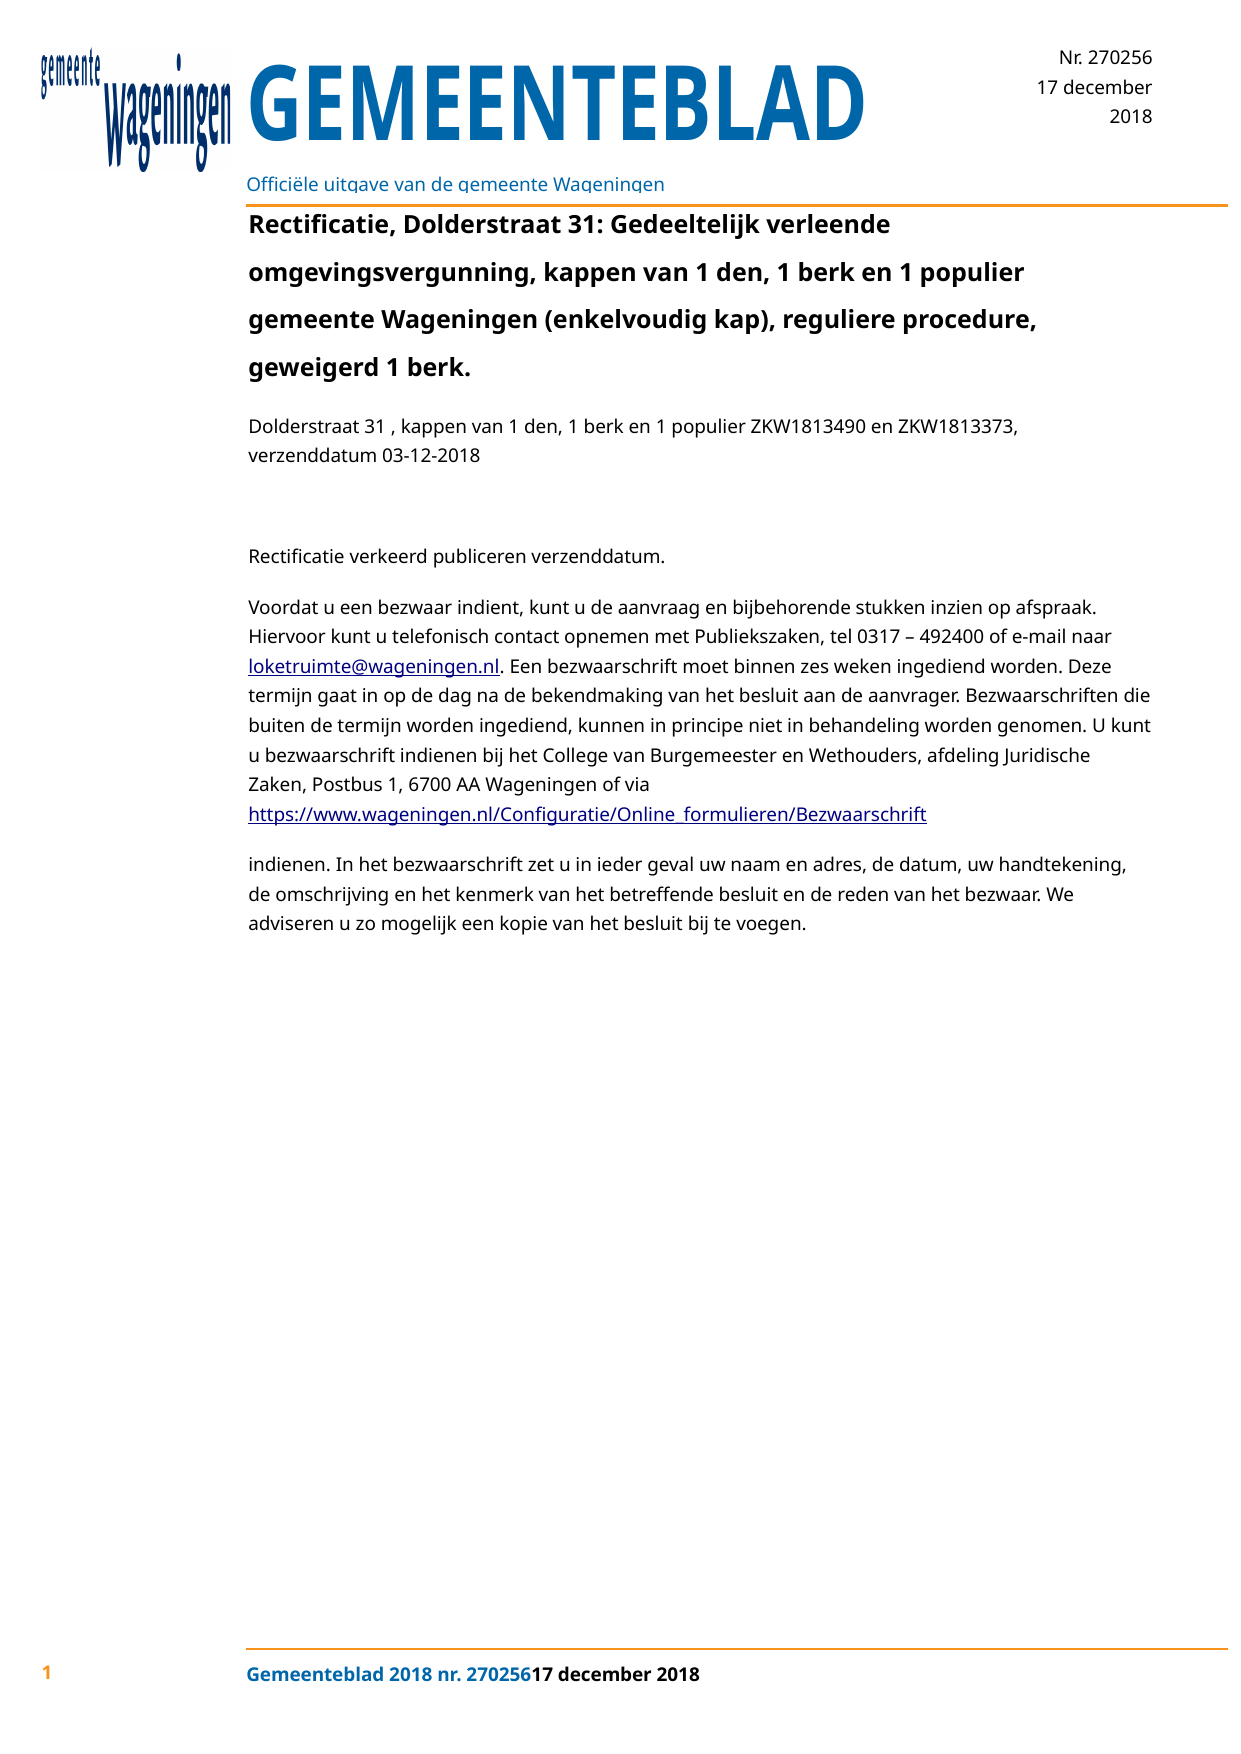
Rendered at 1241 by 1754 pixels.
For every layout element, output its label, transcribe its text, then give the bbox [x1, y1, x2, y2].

text indienen. In het bezwaarschrift zet u in ieder geval uw naam en adres, de datum, uw handtekening, de omschrijving en het kenmerk van het betreffende besluit en de reden van het bezwaar. We adviseren u zo mogelijk een kopie van het besluit bij te voegen. [248, 851, 1152, 936]
text Rectificatie, Dolderstraat 31: Gedeeltelijk verleende omgevingsvergunning, kappen van 1 den, 1 berk en 1 populier gemeente Wageningen (enkelvoudig kap), reguliere procedure, geweigerd 1 berk. [248, 207, 1152, 384]
text Rectificatie verkeerd publiceren verzenddatum. [248, 543, 1152, 569]
picture [41, 47, 231, 172]
text Voordat u een bezwaar indient, kunt u de aanvraag en bijbehorende stukken inzien op afspraak. Hiervoor kunt u telefonisch contact opnemen met Publiekszaken, tel 0317 – 492400 of e-mail naar loketruimte@wageningen.nl. Een bezwaarschrift moet binnen zes weken ingediend worden. Deze termijn gaat in op de dag na de bekendmaking van het besluit aan de aanvrager. Bezwaarschriften die buiten de termijn worden ingediend, kunnen in principe niet in behandeling worden genomen. U kunt u bezwaarschrift indienen bij het College van Burgemeester en Wethouders, afdeling Juridische Zaken, Postbus 1, 6700 AA Wageningen of via https://www.wageningen.nl/Configuratie/Online_formulieren/Bezwaarschrift [248, 594, 1152, 827]
text Dolderstraat 31 , kappen van 1 den, 1 berk en 1 populier ZKW1813490 en ZKW1813373, verzenddatum 03-12-2018 [248, 413, 1152, 468]
